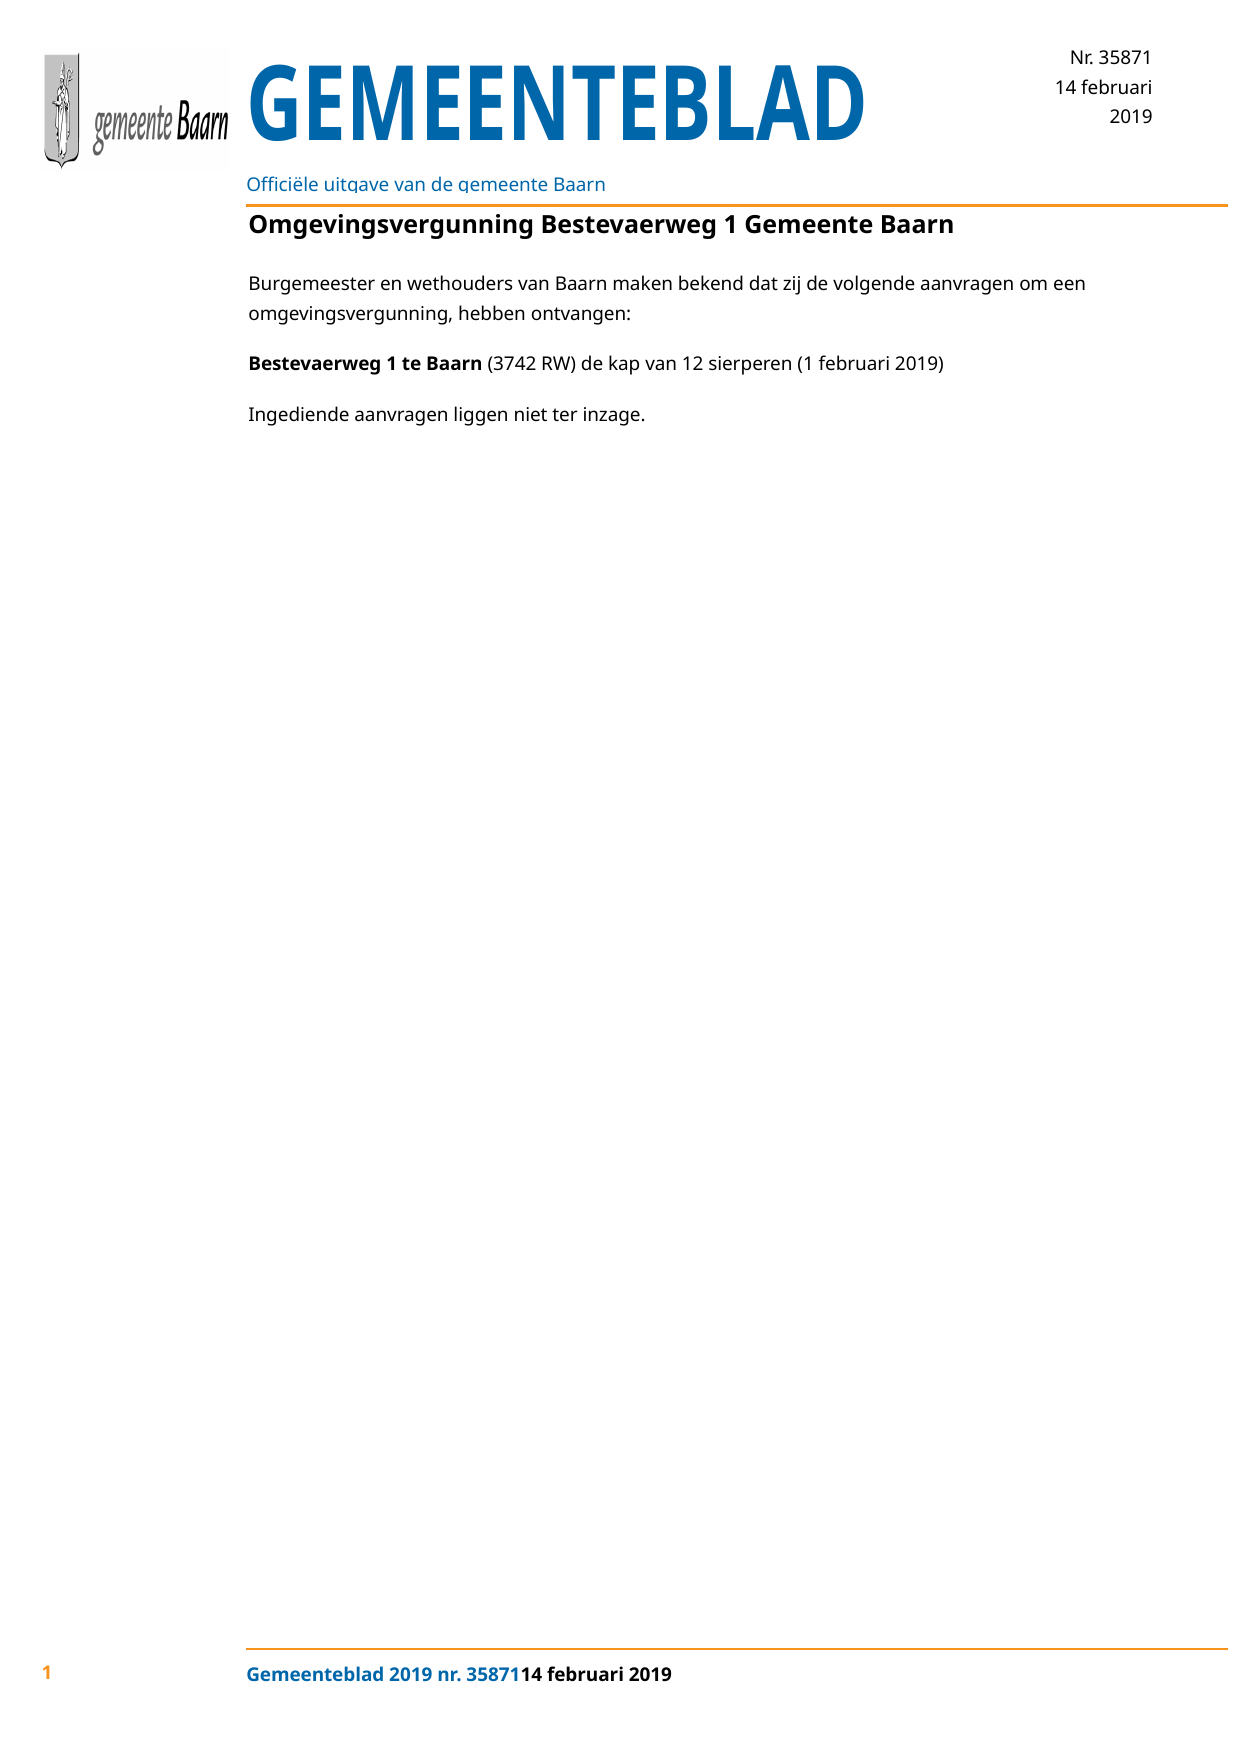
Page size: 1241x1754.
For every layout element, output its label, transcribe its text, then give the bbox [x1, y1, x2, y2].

text Ingediende aanvragen liggen niet ter inzage. [248, 401, 1152, 426]
text Bestevaerweg 1 te Baarn (3742 RW) de kap van 12 sierperen (1 februari 2019) [248, 350, 1152, 376]
text Burgemeester en wethouders van Baarn maken bekend dat zij de volgende aanvragen om een omgevingsvergunning, hebben ontvangen: [248, 270, 1152, 326]
text Omgevingsvergunning Bestevaerweg 1 Gemeente Baarn [248, 207, 1152, 241]
picture [41, 47, 231, 172]
